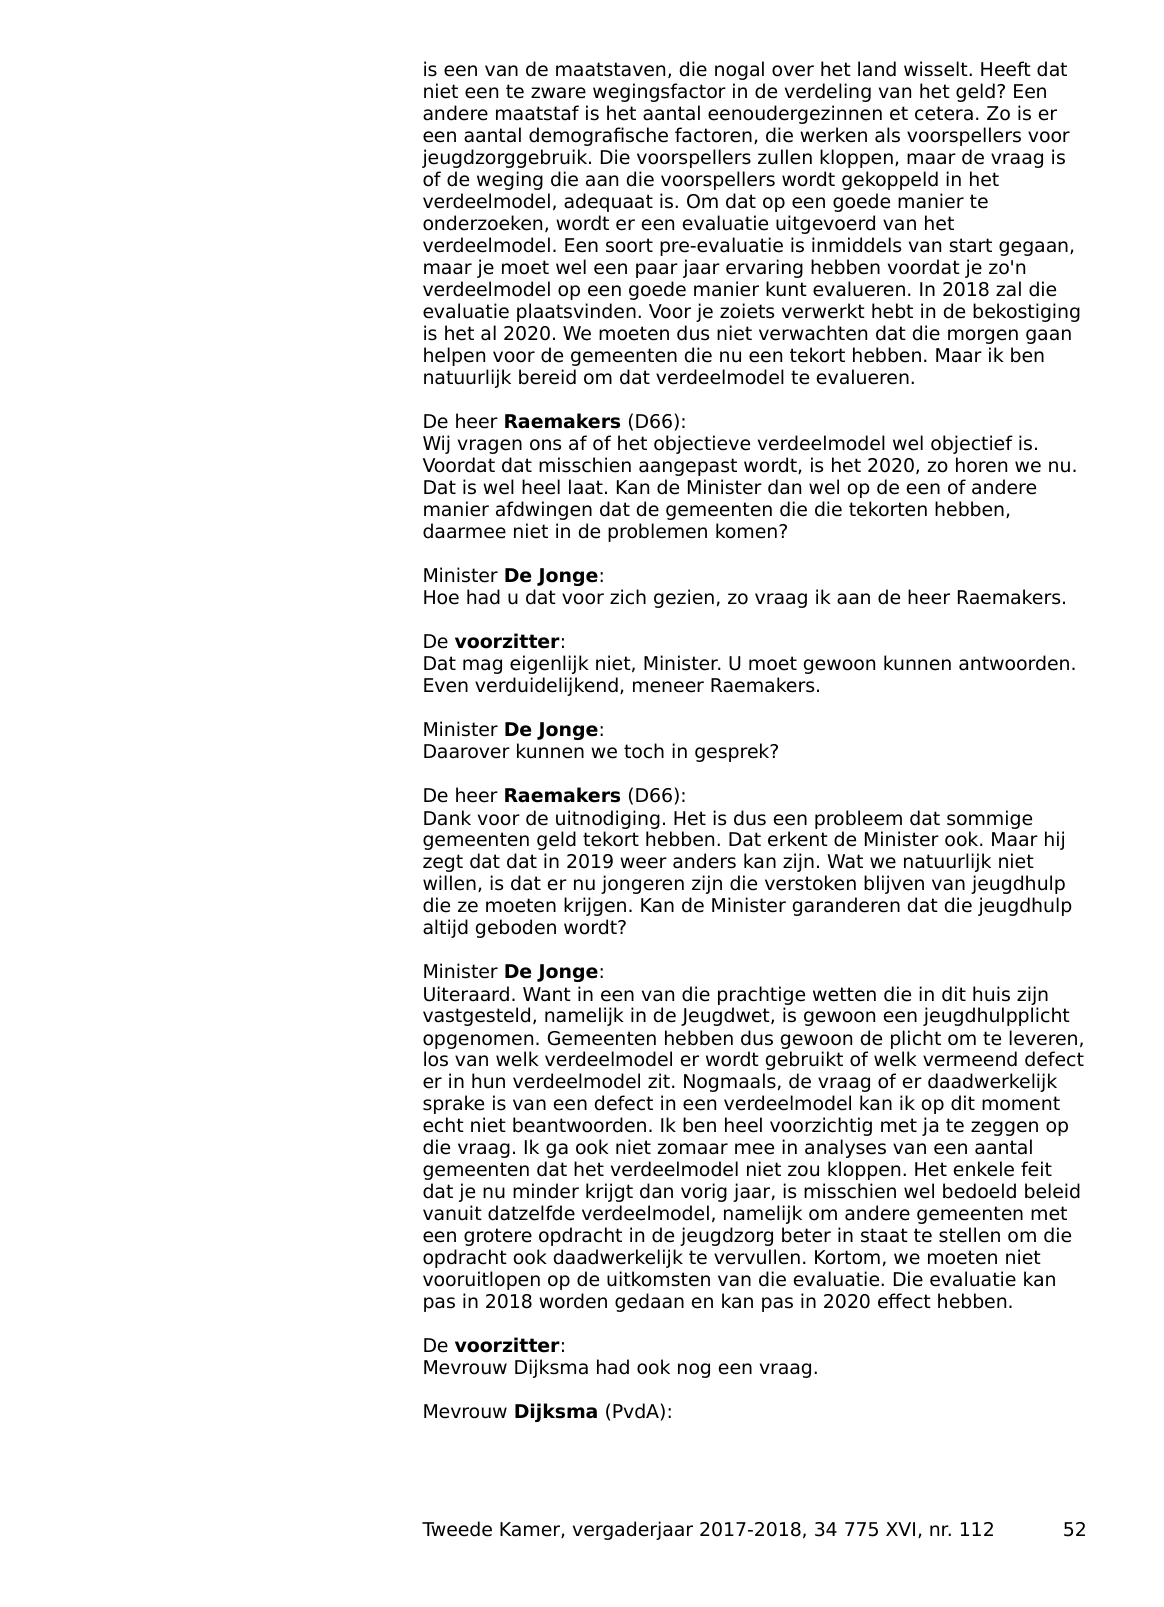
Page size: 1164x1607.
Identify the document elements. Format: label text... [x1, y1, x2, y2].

text Minister De Jonge: [422, 565, 1087, 587]
text De heer Raemakers (D66): [422, 785, 1087, 807]
text De heer Raemakers (D66): [422, 411, 1087, 433]
text Mevrouw Dijksma had ook nog een vraag. [422, 1357, 1087, 1379]
text Mevrouw Dijksma (PvdA): [422, 1401, 1087, 1423]
text Minister De Jonge: [422, 719, 1087, 741]
text Dank voor de uitnodiging. Het is dus een probleem dat sommige gemeenten geld tekort hebben. Dat erkent de Minister ook. Maar hij zegt dat dat in 2019 weer anders kan zijn. Wat we natuurlijk niet willen, is dat er nu jongeren zijn die verstoken blijven van jeugdhulp die ze moeten krijgen. Kan de Minister garanderen dat die jeugdhulp altijd geboden wordt? [422, 807, 1087, 939]
text Minister De Jonge: [422, 961, 1087, 983]
text Dat mag eigenlijk niet, Minister. U moet gewoon kunnen antwoorden. [422, 653, 1087, 675]
text Daarover kunnen we toch in gesprek? [422, 741, 1087, 763]
text Even verduidelijkend, meneer Raemakers. [422, 675, 1087, 697]
text Wij vragen ons af of het objectieve verdeelmodel wel objectief is. Voordat dat misschien aangepast wordt, is het 2020, zo horen we nu. Dat is wel heel laat. Kan de Minister dan wel op de een of andere manier afdwingen dat de gemeenten die die tekorten hebben, daarmee niet in de problemen komen? [422, 433, 1087, 543]
text Uiteraard. Want in een van die prachtige wetten die in dit huis zijn vastgesteld, namelijk in de Jeugdwet, is gewoon een jeugdhulpplicht opgenomen. Gemeenten hebben dus gewoon de plicht om te leveren, los van welk verdeelmodel er wordt gebruikt of welk vermeend defect er in hun verdeelmodel zit. Nogmaals, de vraag of er daadwerkelijk sprake is van een defect in een verdeelmodel kan ik op dit moment echt niet beantwoorden. Ik ben heel voorzichtig met ja te zeggen op die vraag. Ik ga ook niet zomaar mee in analyses van een aantal gemeenten dat het verdeelmodel niet zou kloppen. Het enkele feit dat je nu minder krijgt dan vorig jaar, is misschien wel bedoeld beleid vanuit datzelfde verdeelmodel, namelijk om andere gemeenten met een grotere opdracht in de jeugdzorg beter in staat te stellen om die opdracht ook daadwerkelijk te vervullen. Kortom, we moeten niet vooruitlopen op de uitkomsten van die evaluatie. Die evaluatie kan pas in 2018 worden gedaan en kan pas in 2020 effect hebben. [422, 983, 1087, 1313]
text Hoe had u dat voor zich gezien, zo vraag ik aan de heer Raemakers. [422, 587, 1087, 609]
text is een van de maatstaven, die nogal over het land wisselt. Heeft dat niet een te zware wegingsfactor in de verdeling van het geld? Een andere maatstaf is het aantal eenoudergezinnen et cetera. Zo is er een aantal demografische factoren, die werken als voorspellers voor jeugdzorggebruik. Die voorspellers zullen kloppen, maar de vraag is of de weging die aan die voorspellers wordt gekoppeld in het verdeelmodel, adequaat is. Om dat op een goede manier te onderzoeken, wordt er een evaluatie uitgevoerd van het verdeelmodel. Een soort pre-evaluatie is inmiddels van start gegaan, maar je moet wel een paar jaar ervaring hebben voordat je zo'n verdeelmodel op een goede manier kunt evalueren. In 2018 zal die evaluatie plaatsvinden. Voor je zoiets verwerkt hebt in de bekostiging is het al 2020. We moeten dus niet verwachten dat die morgen gaan helpen voor de gemeenten die nu een tekort hebben. Maar ik ben natuurlijk bereid om dat verdeelmodel te evalueren. [422, 59, 1087, 389]
text De voorzitter: [422, 631, 1087, 653]
text De voorzitter: [422, 1335, 1087, 1357]
